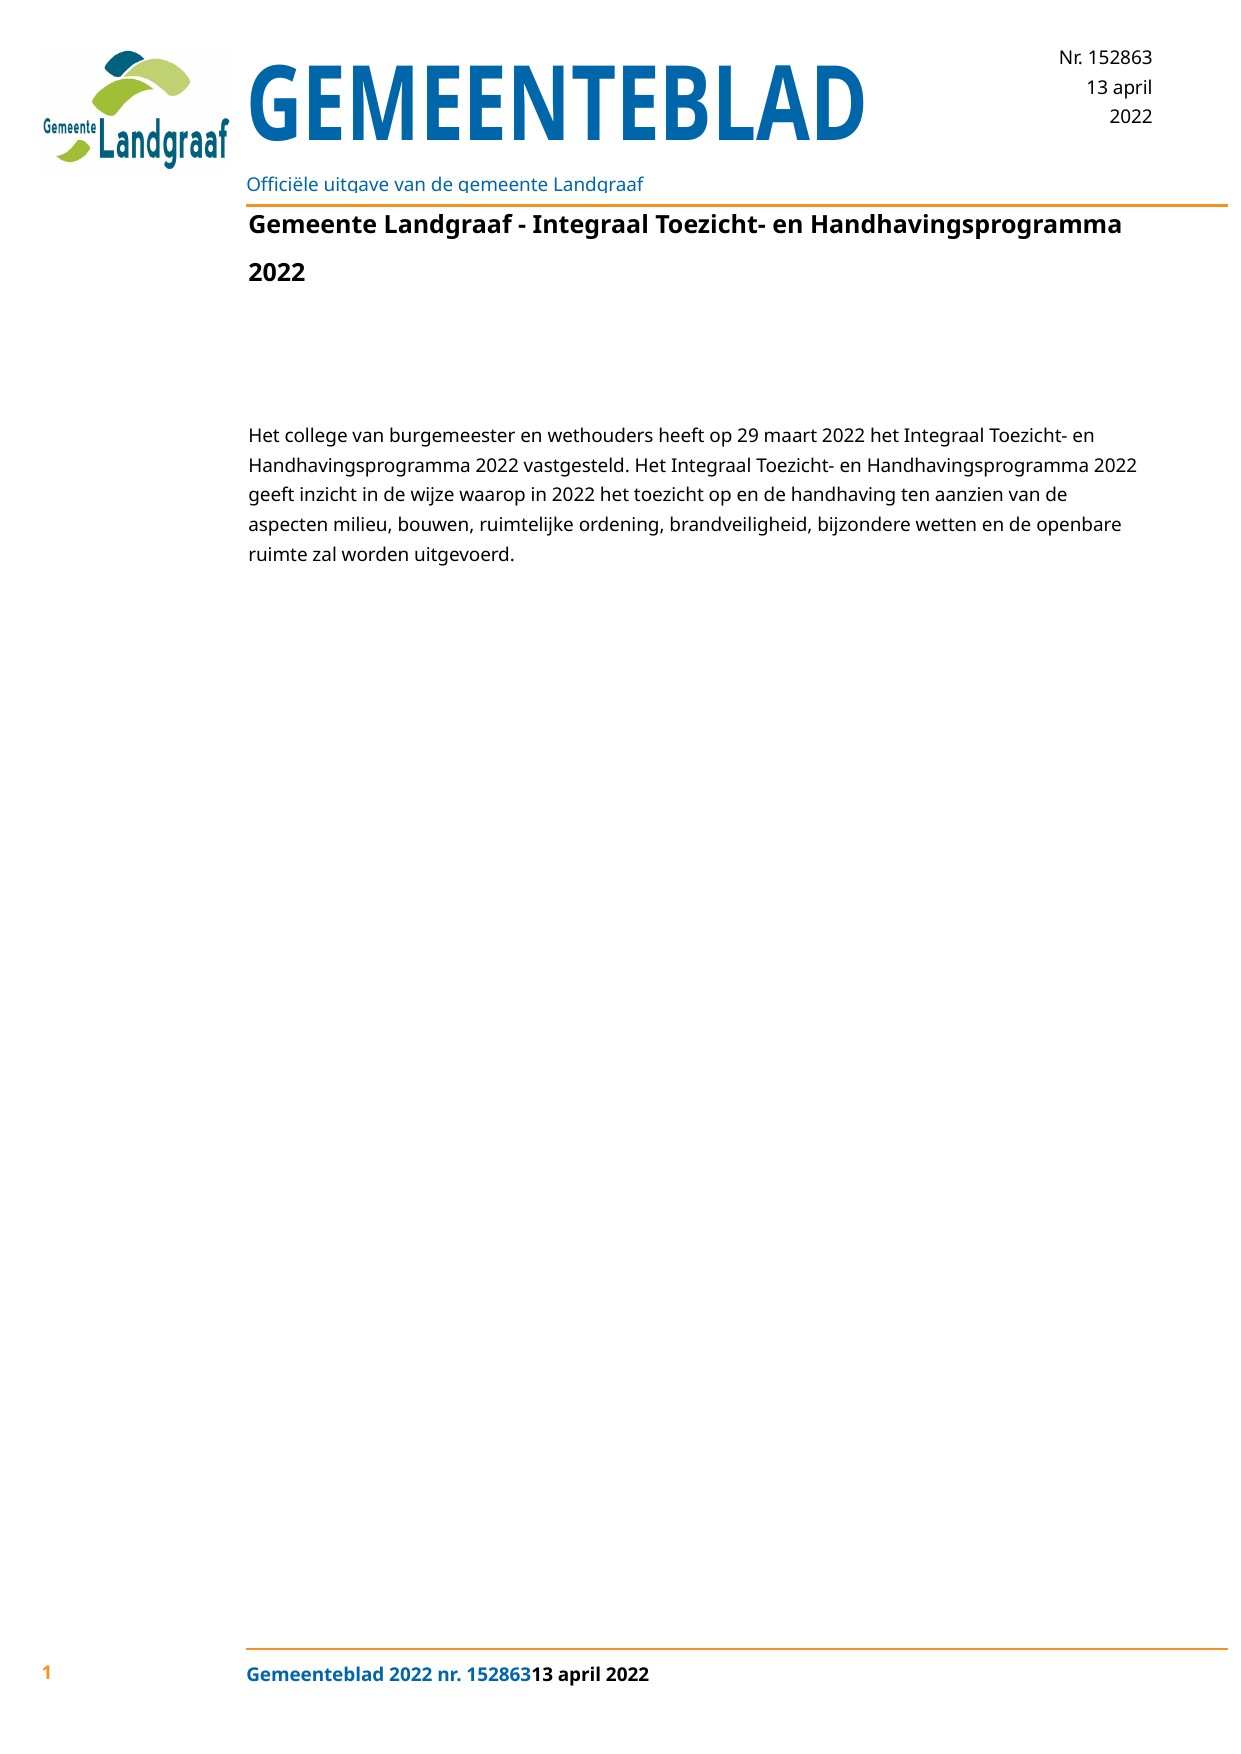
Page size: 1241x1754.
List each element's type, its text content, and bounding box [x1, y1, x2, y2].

picture [41, 47, 231, 172]
text Gemeente Landgraaf - Integraal Toezicht- en Handhavingsprogramma 2022 [248, 207, 1152, 288]
text Het college van burgemeester en wethouders heeft op 29 maart 2022 het Integraal Toezicht- en Handhavingsprogramma 2022 vastgesteld. Het Integraal Toezicht- en Handhavingsprogramma 2022 geeft inzicht in de wijze waarop in 2022 het toezicht op en de handhaving ten aanzien van de aspecten milieu, bouwen, ruimtelijke ordening, brandveiligheid, bijzondere wetten en de openbare ruimte zal worden uitgevoerd. [248, 422, 1152, 567]
